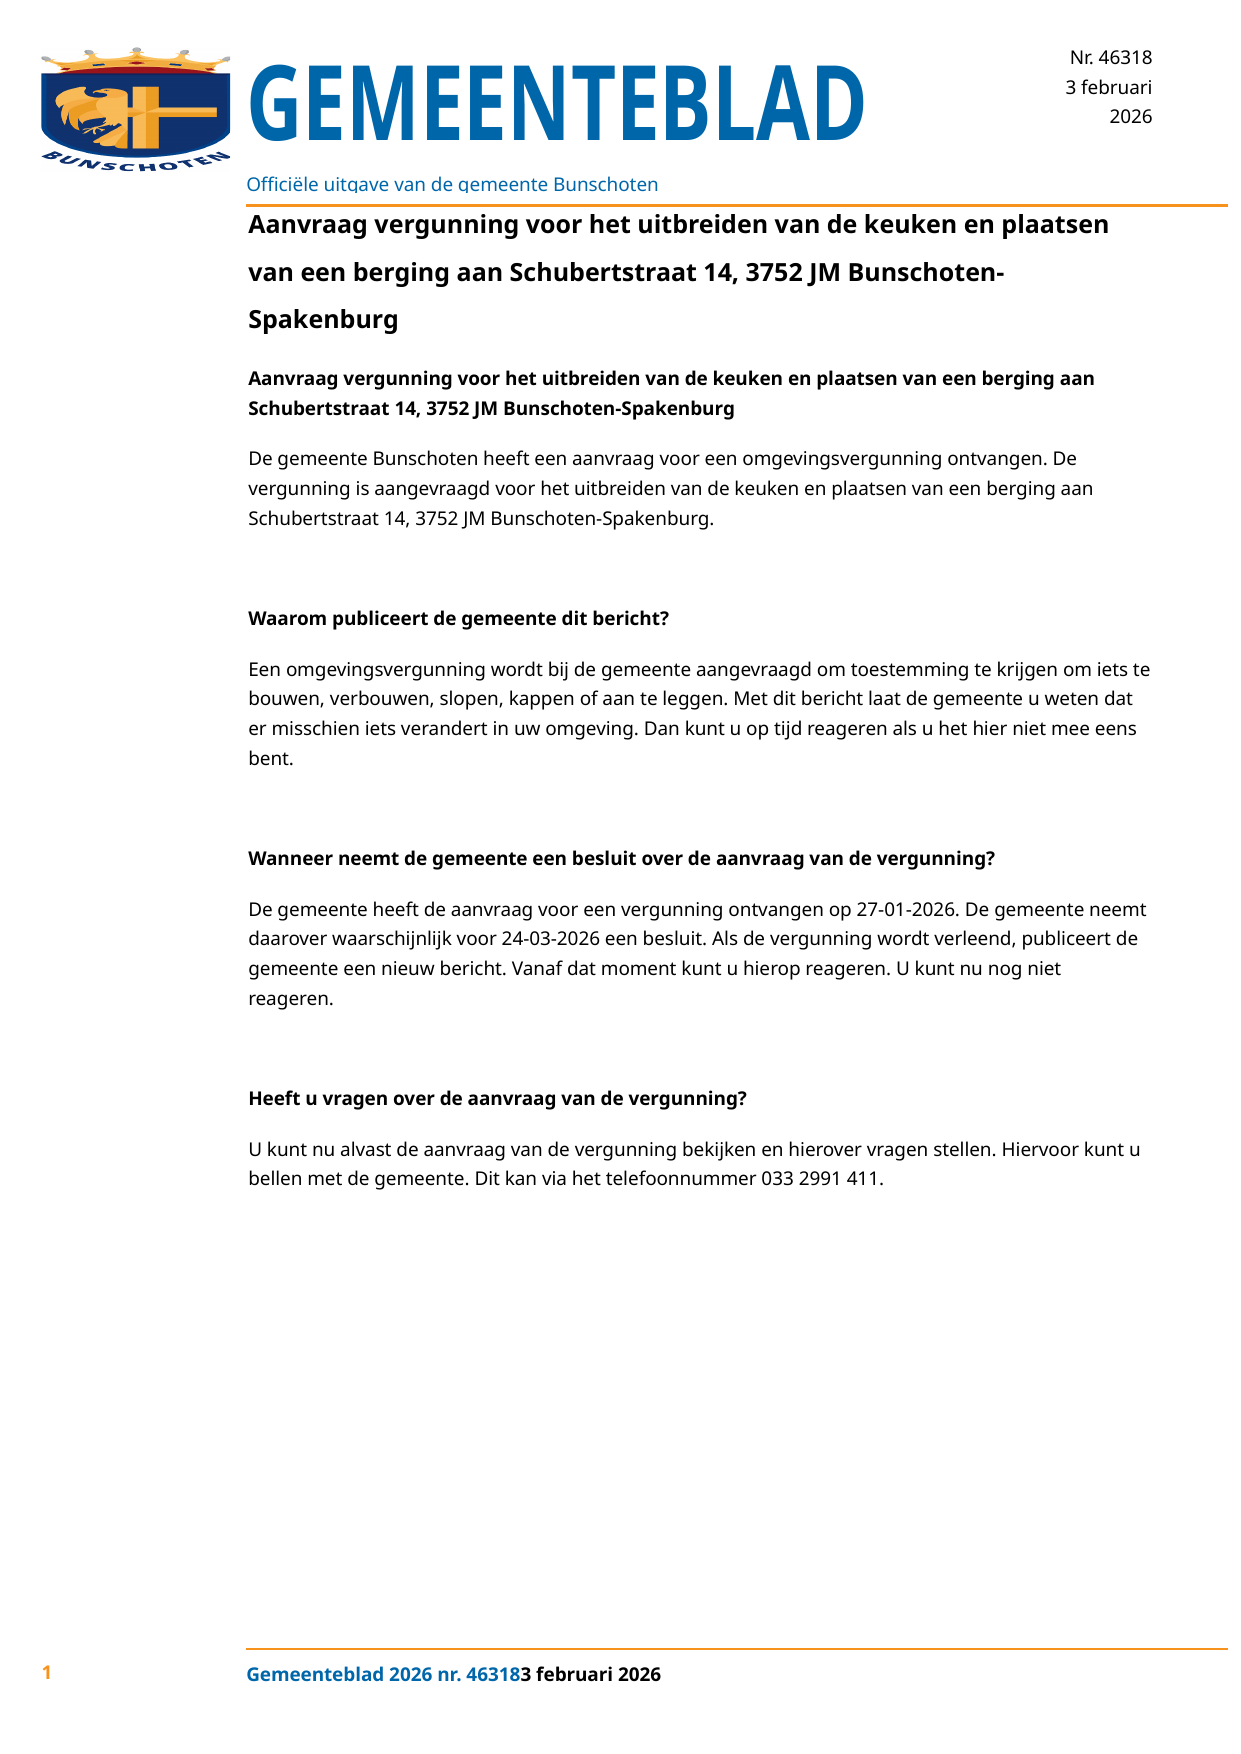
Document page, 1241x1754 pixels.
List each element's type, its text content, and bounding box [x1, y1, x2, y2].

text Aanvraag vergunning voor het uitbreiden van de keuken en plaatsen van een berging aan Schubertstraat 14, 3752 JM Bunschoten-Spakenburg [248, 207, 1152, 336]
text Wanneer neemt de gemeente een besluit over de aanvraag van de vergunning? [248, 846, 1152, 871]
text U kunt nu alvast de aanvraag van de vergunning bekijken en hierover vragen stellen. Hiervoor kunt u bellen met de gemeente. Dit kan via het telefoonnummer 033 2991 411. [248, 1136, 1152, 1191]
text Aanvraag vergunning voor het uitbreiden van de keuken en plaatsen van een berging aan Schubertstraat 14, 3752 JM Bunschoten-Spakenburg [248, 366, 1152, 421]
text De gemeente Bunschoten heeft een aanvraag voor een omgevingsvergunning ontvangen. De vergunning is aangevraagd voor het uitbreiden van de keuken en plaatsen van een berging aan Schubertstraat 14, 3752 JM Bunschoten-Spakenburg. [248, 446, 1152, 530]
text Waarom publiceert de gemeente dit bericht? [248, 606, 1152, 631]
text Heeft u vragen over de aanvraag van de vergunning? [248, 1086, 1152, 1111]
picture [41, 47, 231, 172]
text De gemeente heeft de aanvraag voor een vergunning ontvangen op 27-01-2026. De gemeente neemt daarover waarschijnlijk voor 24-03-2026 een besluit. Als de vergunning wordt verleend, publiceert de gemeente een nieuw bericht. Vanaf dat moment kunt u hierop reageren. U kunt nu nog niet reageren. [248, 896, 1152, 1010]
text Een omgevingsvergunning wordt bij de gemeente aangevraagd om toestemming te krijgen om iets te bouwen, verbouwen, slopen, kappen of aan te leggen. Met dit bericht laat de gemeente u weten dat er misschien iets verandert in uw omgeving. Dan kunt u op tijd reageren als u het hier niet mee eens bent. [248, 656, 1152, 770]
